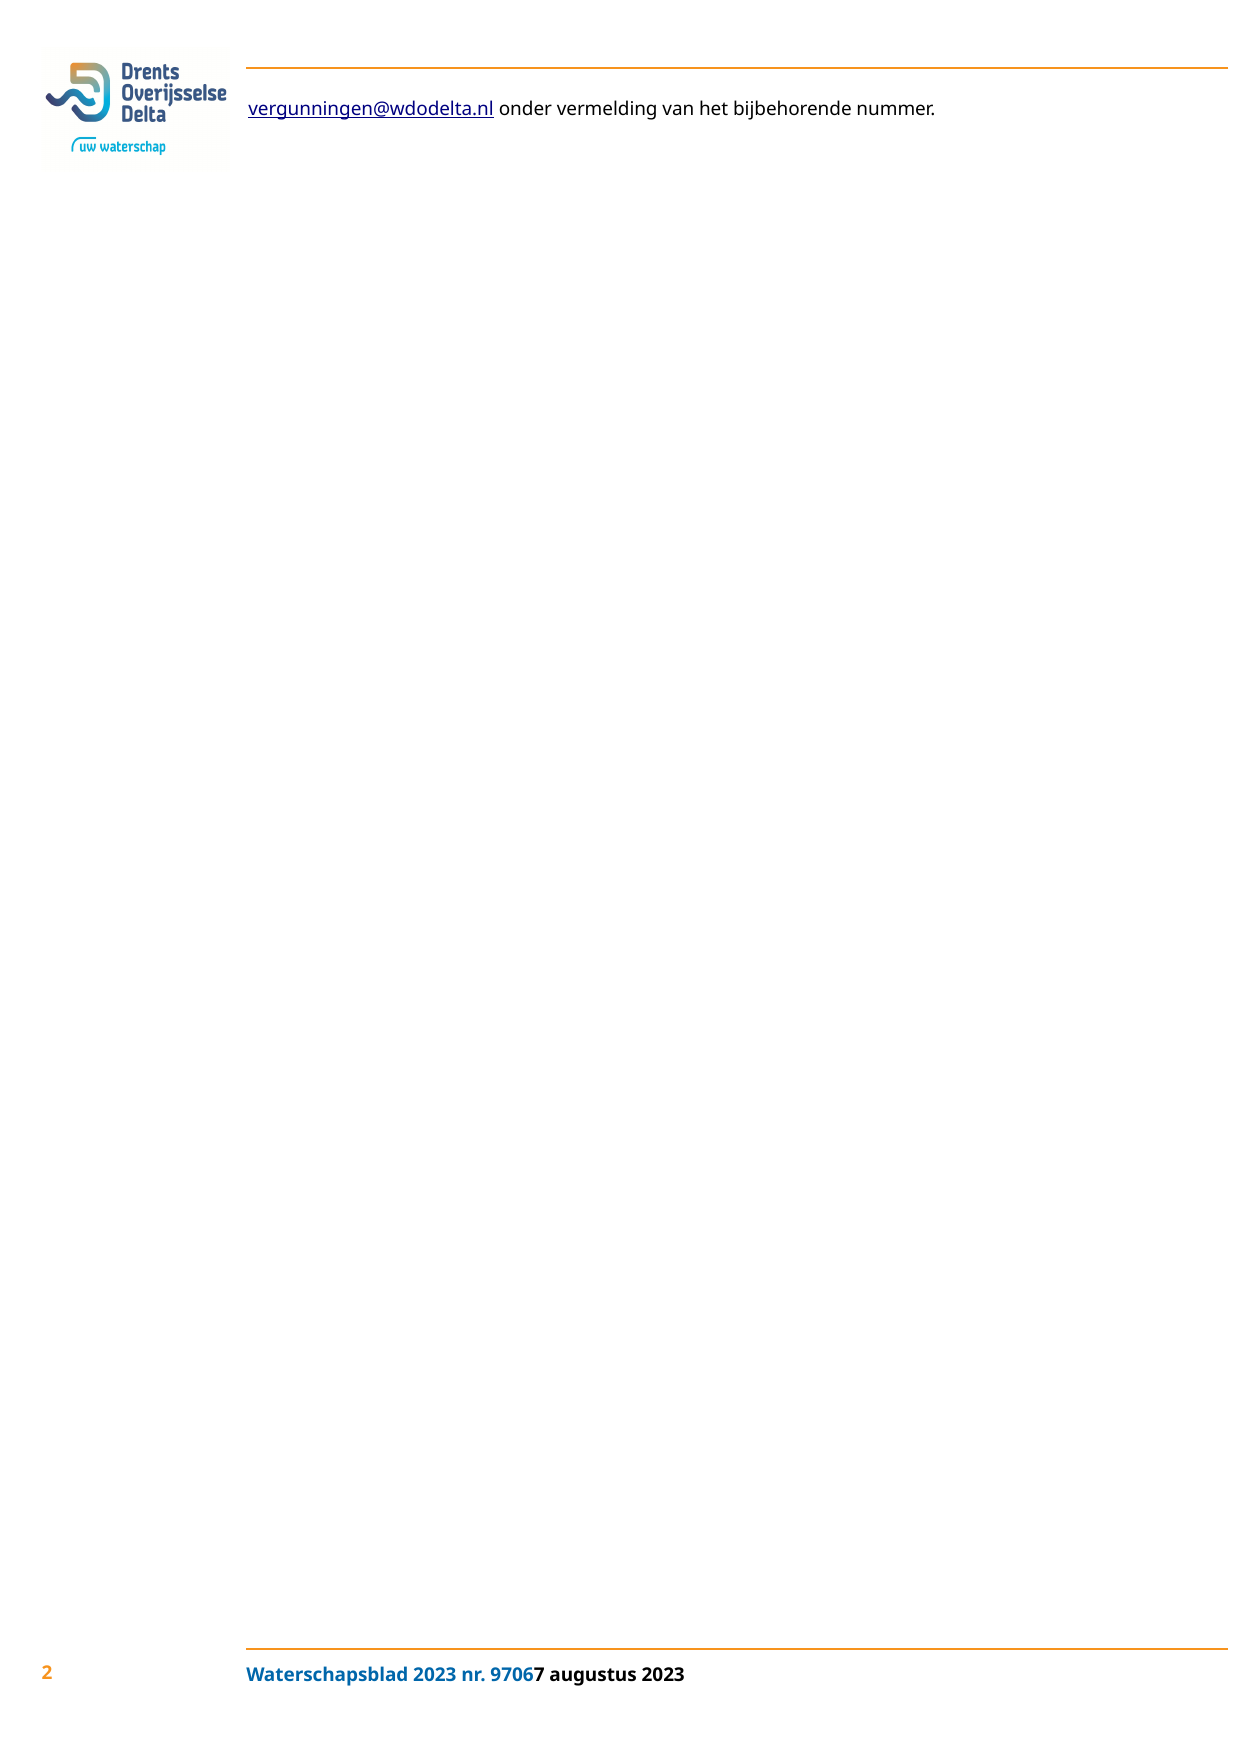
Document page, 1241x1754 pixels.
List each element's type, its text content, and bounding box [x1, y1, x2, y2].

picture [41, 47, 231, 172]
text vergunningen@wdodelta.nl onder vermelding van het bijbehorende nummer. [248, 95, 1152, 121]
